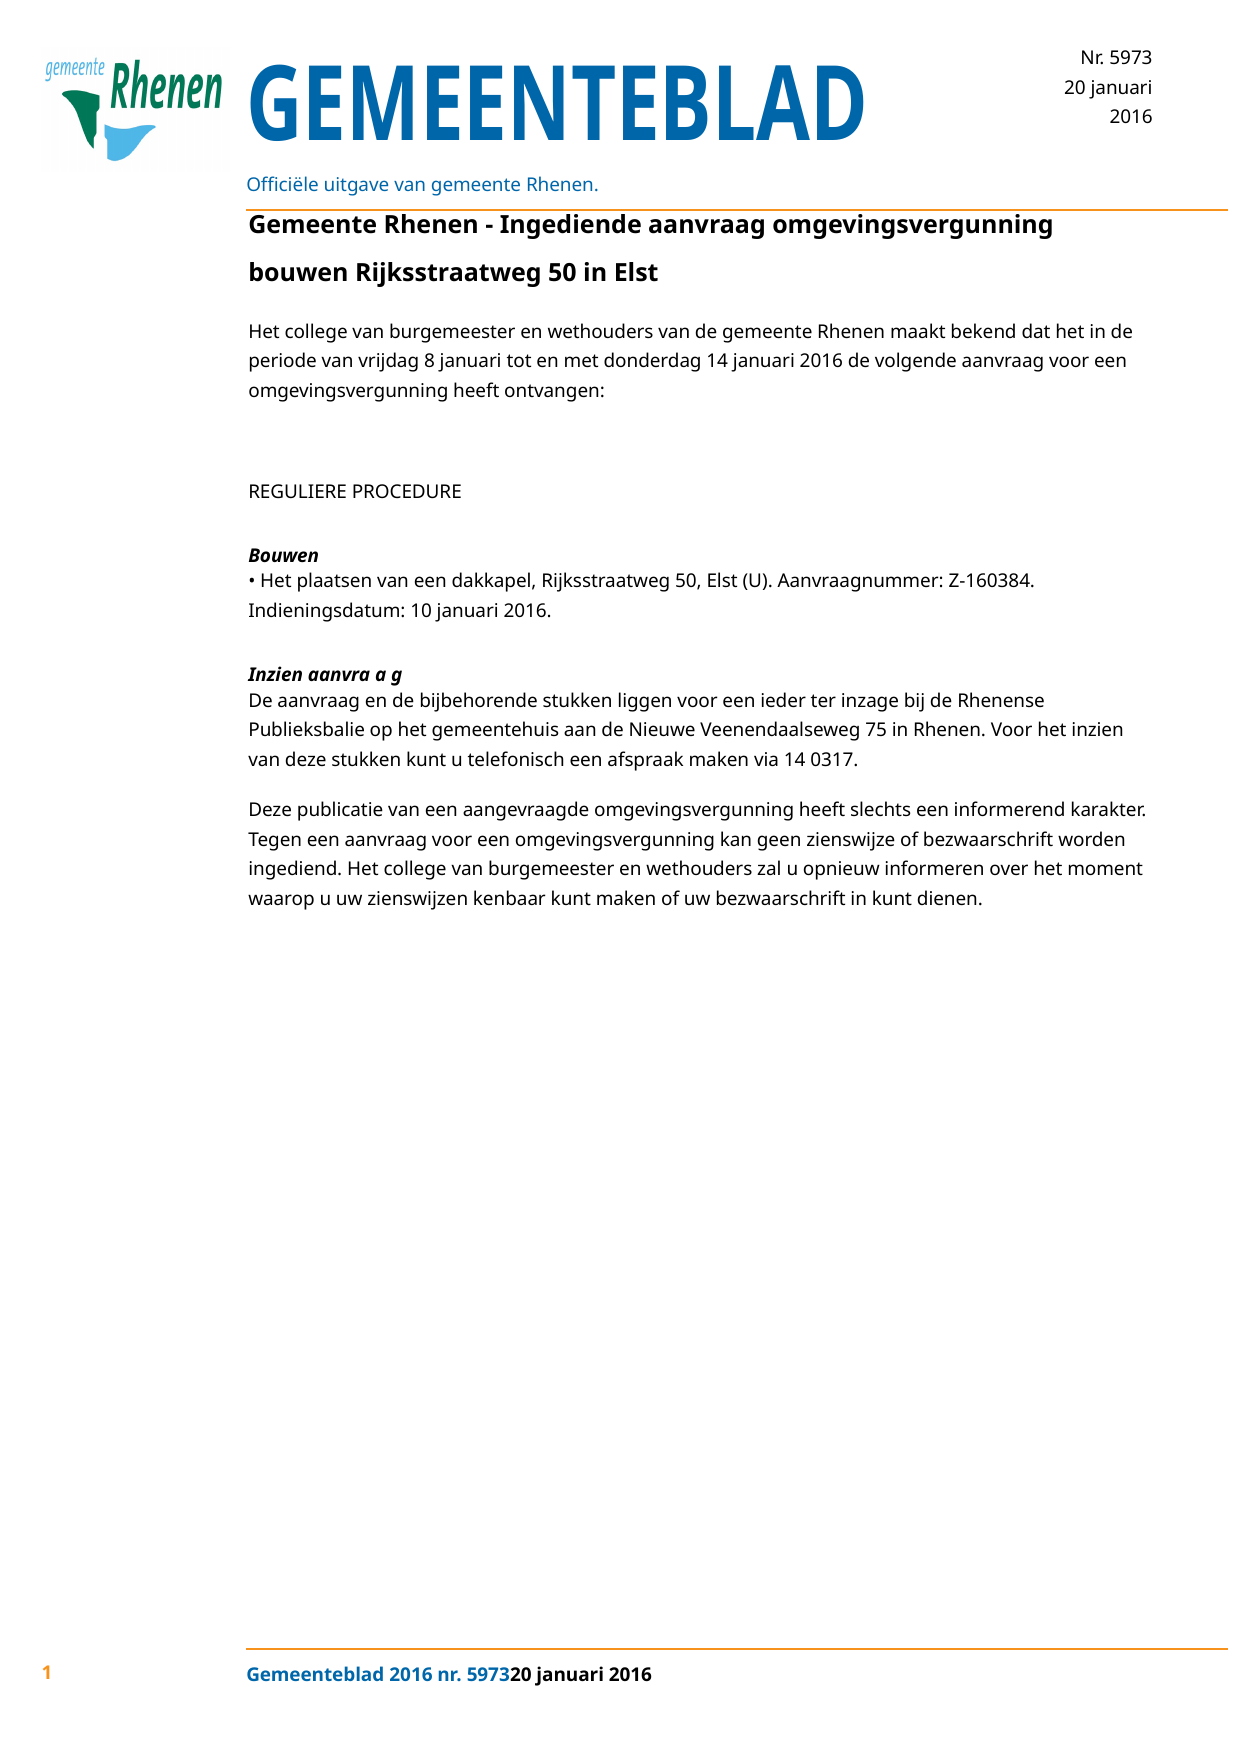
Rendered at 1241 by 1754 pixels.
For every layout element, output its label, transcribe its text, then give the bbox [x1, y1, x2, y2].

text REGULIERE PROCEDURE [248, 478, 1152, 504]
text • Het plaatsen van een dakkapel, Rijksstraatweg 50, Elst (U). Aanvraagnummer: Z-160384. Indieningsdatum: 10 januari 2016. [248, 568, 1152, 623]
text Deze publicatie van een aangevraagde omgevingsvergunning heeft slechts een informerend karakter. Tegen een aanvraag voor een omgevingsvergunning kan geen zienswijze of bezwaarschrift worden ingediend. Het college van burgemeester en wethouders zal u opnieuw informeren over het moment waarop u uw zienswijzen kenbaar kunt maken of uw bezwaarschrift in kunt dienen. [248, 796, 1152, 911]
text Inzien aanvra a g [248, 661, 1152, 687]
text De aanvraag en de bijbehorende stukken liggen voor een ieder ter inzage bij de Rhenense Publieksbalie op het gemeentehuis aan de Nieuwe Veenendaalseweg 75 in Rhenen. Voor het inzien van deze stukken kunt u telefonisch een afspraak maken via 14 0317. [248, 687, 1152, 772]
picture [41, 47, 231, 172]
text Gemeente Rhenen - Ingediende aanvraag omgevingsvergunning bouwen Rijksstraatweg 50 in Elst [248, 211, 1152, 288]
text Het college van burgemeester en wethouders van de gemeente Rhenen maakt bekend dat het in de periode van vrijdag 8 januari tot en met donderdag 14 januari 2016 de volgende aanvraag voor een omgevingsvergunning heeft ontvangen: [248, 318, 1152, 403]
text Bouwen [248, 542, 1152, 568]
